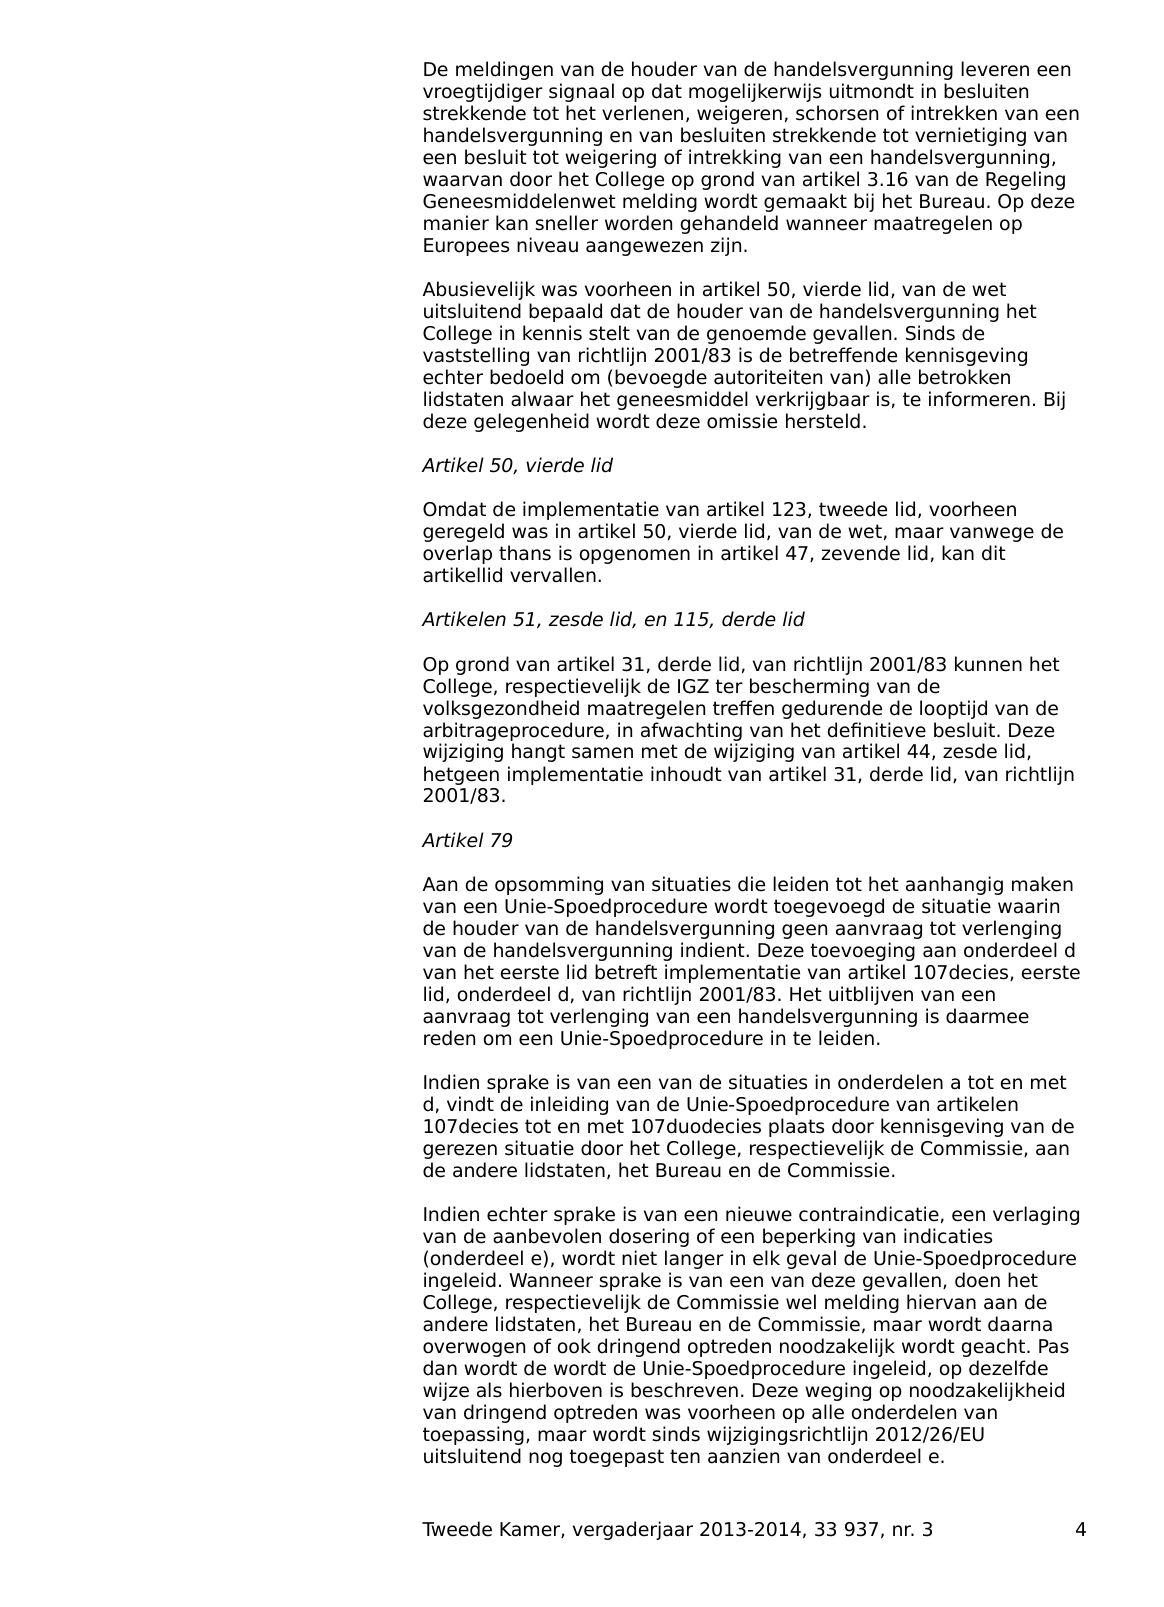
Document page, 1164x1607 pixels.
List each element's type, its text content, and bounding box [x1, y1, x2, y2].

text Indien echter sprake is van een nieuwe contraindicatie, een verlaging van de aanbevolen dosering of een beperking van indicaties (onderdeel e), wordt niet langer in elk geval de Unie-Spoedprocedure ingeleid. Wanneer sprake is van een van deze gevallen, doen het College, respectievelijk de Commissie wel melding hiervan aan de andere lidstaten, het Bureau en de Commissie, maar wordt daarna overwogen of ook dringend optreden noodzakelijk wordt geacht. Pas dan wordt de wordt de Unie-Spoedprocedure ingeleid, op dezelfde wijze als hierboven is beschreven. Deze weging op noodzakelijkheid van dringend optreden was voorheen op alle onderdelen van toepassing, maar wordt sinds wijzigingsrichtlijn 2012/26/EU uitsluitend nog toegepast ten aanzien van onderdeel e. [422, 1204, 1087, 1468]
subtitle Artikelen 51, zesde lid, en 115, derde lid [422, 609, 1087, 631]
text Op grond van artikel 31, derde lid, van richtlijn 2001/83 kunnen het College, respectievelijk de IGZ ter bescherming van de volksgezondheid maatregelen treffen gedurende de looptijd van de arbitrageprocedure, in afwachting van het definitieve besluit. Deze wijziging hangt samen met de wijziging van artikel 44, zesde lid, hetgeen implementatie inhoudt van artikel 31, derde lid, van richtlijn 2001/83. [422, 653, 1087, 807]
text De meldingen van de houder van de handelsvergunning leveren een vroegtijdiger signaal op dat mogelijkerwijs uitmondt in besluiten strekkende tot het verlenen, weigeren, schorsen of intrekken van een handelsvergunning en van besluiten strekkende tot vernietiging van een besluit tot weigering of intrekking van een handelsvergunning, waarvan door het College op grond van artikel 3.16 van de Regeling Geneesmiddelenwet melding wordt gemaakt bij het Bureau. Op deze manier kan sneller worden gehandeld wanneer maatregelen op Europees niveau aangewezen zijn. [422, 59, 1087, 257]
text Abusievelijk was voorheen in artikel 50, vierde lid, van de wet uitsluitend bepaald dat de houder van de handelsvergunning het College in kennis stelt van de genoemde gevallen. Sinds de vaststelling van richtlijn 2001/83 is de betreffende kennisgeving echter bedoeld om (bevoegde autoriteiten van) alle betrokken lidstaten alwaar het geneesmiddel verkrijgbaar is, te informeren. Bij deze gelegenheid wordt deze omissie hersteld. [422, 279, 1087, 433]
text Omdat de implementatie van artikel 123, tweede lid, voorheen geregeld was in artikel 50, vierde lid, van de wet, maar vanwege de overlap thans is opgenomen in artikel 47, zevende lid, kan dit artikellid vervallen. [422, 499, 1087, 587]
text Indien sprake is van een van de situaties in onderdelen a tot en met d, vindt de inleiding van de Unie-Spoedprocedure van artikelen 107decies tot en met 107duodecies plaats door kennisgeving van de gerezen situatie door het College, respectievelijk de Commissie, aan de andere lidstaten, het Bureau en de Commissie. [422, 1072, 1087, 1182]
text Aan de opsomming van situaties die leiden tot het aanhangig maken van een Unie-Spoedprocedure wordt toegevoegd de situatie waarin de houder van de handelsvergunning geen aanvraag tot verlenging van de handelsvergunning indient. Deze toevoeging aan onderdeel d van het eerste lid betreft implementatie van artikel 107decies, eerste lid, onderdeel d, van richtlijn 2001/83. Het uitblijven van een aanvraag tot verlenging van een handelsvergunning is daarmee reden om een Unie-Spoedprocedure in te leiden. [422, 874, 1087, 1049]
subtitle Artikel 79 [422, 829, 1087, 852]
subtitle Artikel 50, vierde lid [422, 455, 1087, 477]
